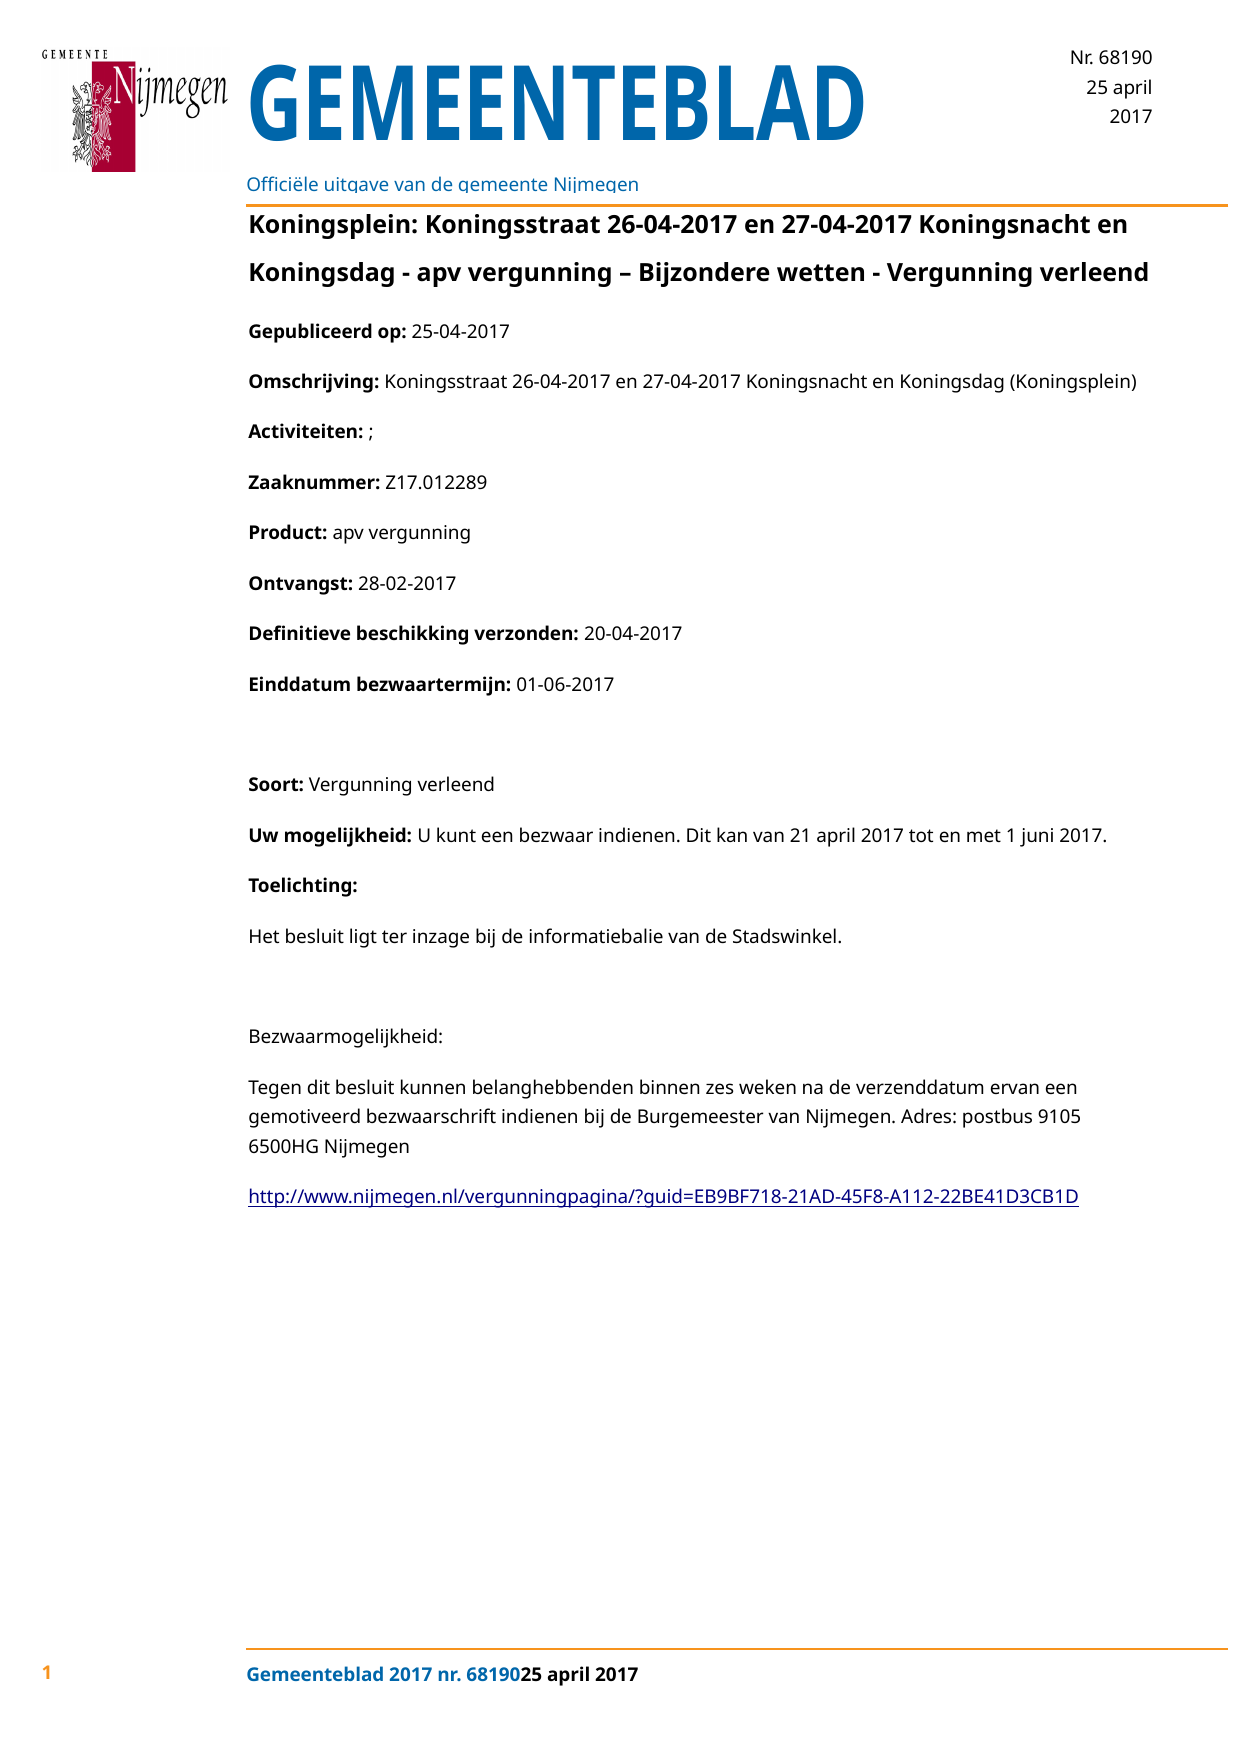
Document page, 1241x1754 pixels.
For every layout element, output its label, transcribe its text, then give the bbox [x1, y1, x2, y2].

text Einddatum bezwaartermijn: 01-06-2017 [248, 671, 1152, 697]
text Tegen dit besluit kunnen belanghebbenden binnen zes weken na de verzenddatum ervan een gemotiveerd bezwaarschrift indienen bij de Burgemeester van Nijmegen. Adres: postbus 9105 6500HG Nijmegen [248, 1074, 1152, 1159]
text Bezwaarmogelijkheid: [248, 1024, 1152, 1049]
text Definitieve beschikking verzonden: 20-04-2017 [248, 620, 1152, 646]
picture [41, 47, 231, 172]
text Product: apv vergunning [248, 519, 1152, 545]
text Toelichting: [248, 872, 1152, 898]
text Activiteiten: ; [248, 419, 1152, 444]
text Omschrijving: Koningsstraat 26-04-2017 en 27-04-2017 Koningsnacht en Koningsdag (Koningsplein) [248, 368, 1152, 394]
text Soort: Vergunning verleend [248, 772, 1152, 797]
text Uw mogelijkheid: U kunt een bezwaar indienen. Dit kan van 21 april 2017 tot en met 1 juni 2017. [248, 822, 1152, 848]
text Zaaknummer: Z17.012289 [248, 469, 1152, 495]
text Koningsplein: Koningsstraat 26-04-2017 en 27-04-2017 Koningsnacht en Koningsdag - apv vergunning – Bijzondere wetten - Vergunning verleend [248, 207, 1152, 288]
text http://www.nijmegen.nl/vergunningpagina/?guid=EB9BF718-21AD-45F8-A112-22BE41D3CB1D [248, 1184, 1152, 1209]
text Het besluit ligt ter inzage bij de informatiebalie van de Stadswinkel. [248, 923, 1152, 949]
text Ontvangst: 28-02-2017 [248, 570, 1152, 596]
text Gepubliceerd op: 25-04-2017 [248, 318, 1152, 344]
